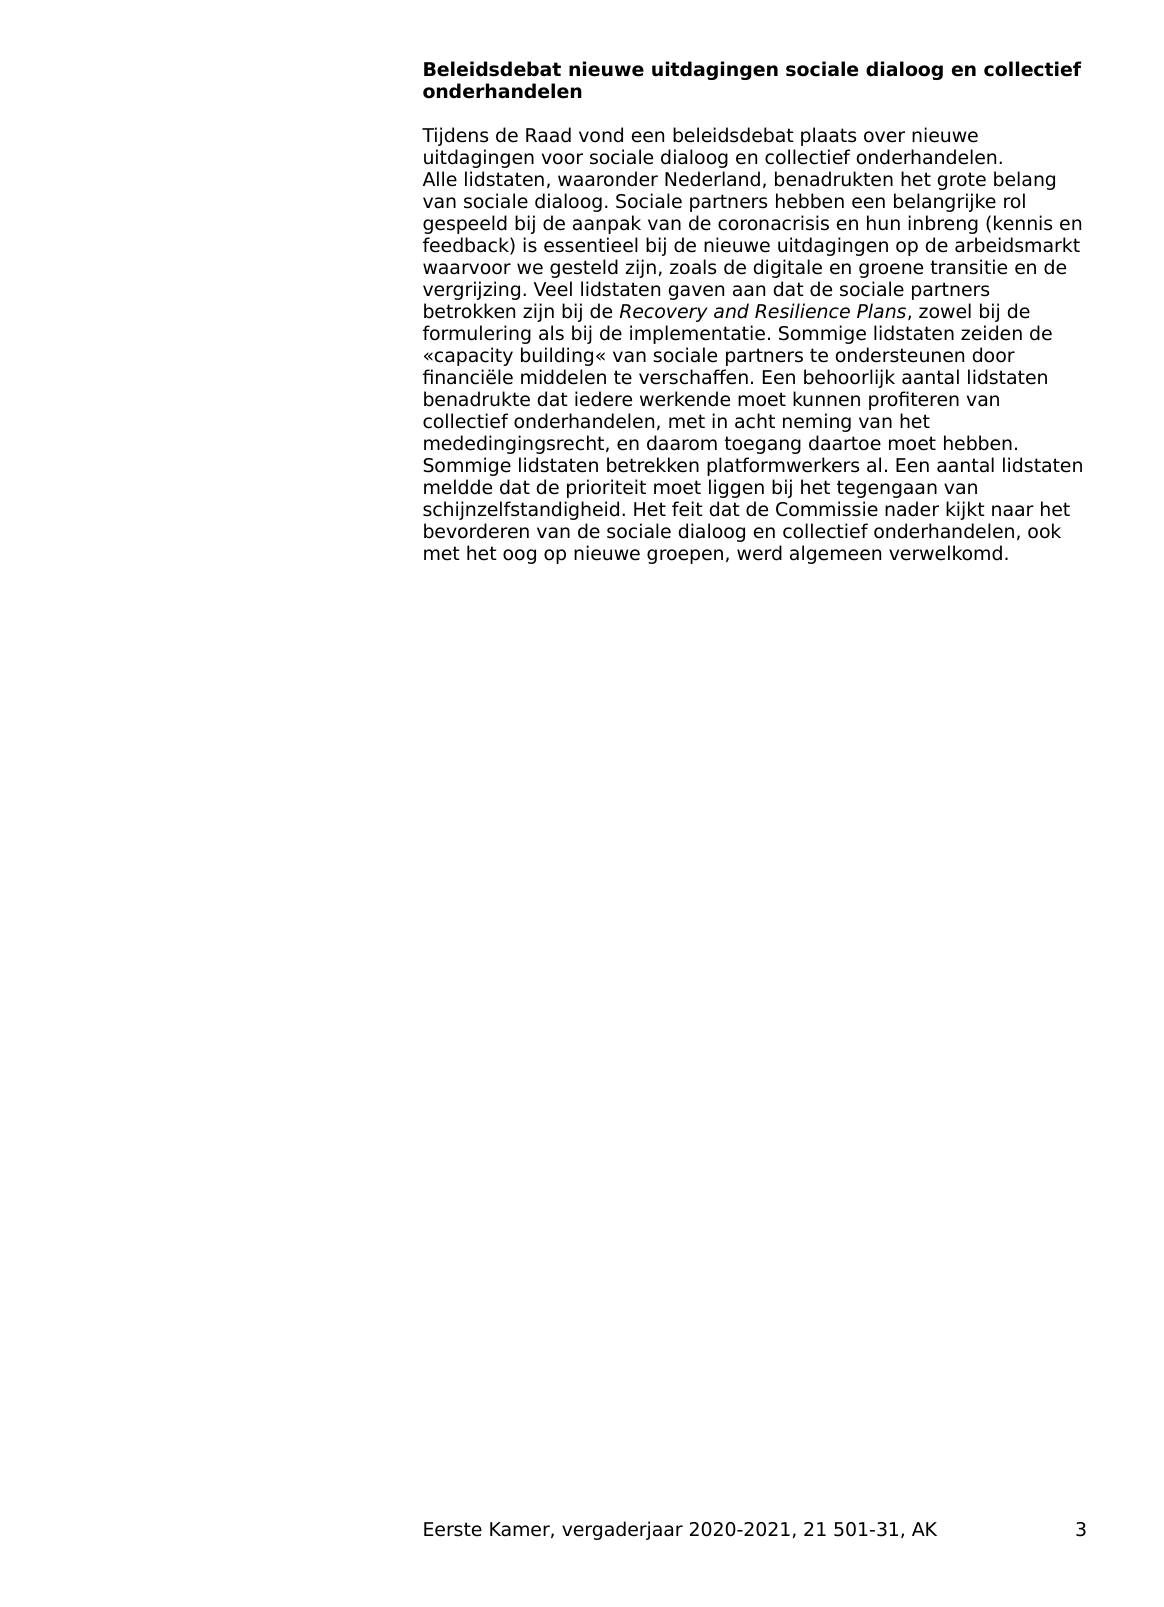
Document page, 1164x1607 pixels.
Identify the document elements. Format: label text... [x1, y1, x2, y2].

subtitle Beleidsdebat nieuwe uitdagingen sociale dialoog en collectief onderhandelen [422, 59, 1087, 103]
text Tijdens de Raad vond een beleidsdebat plaats over nieuwe uitdagingen voor sociale dialoog en collectief onderhandelen. [422, 125, 1087, 169]
text Alle lidstaten, waaronder Nederland, benadrukten het grote belang van sociale dialoog. Sociale partners hebben een belangrijke rol gespeeld bij de aanpak van de coronacrisis en hun inbreng (kennis en feedback) is essentieel bij de nieuwe uitdagingen op de arbeidsmarkt waarvoor we gesteld zijn, zoals de digitale en groene transitie en de vergrijzing. Veel lidstaten gaven aan dat de sociale partners betrokken zijn bij de Recovery and Resilience Plans, zowel bij de formulering als bij de implementatie. Sommige lidstaten zeiden de «capacity building« van sociale partners te ondersteunen door financiële middelen te verschaffen. Een behoorlijk aantal lidstaten benadrukte dat iedere werkende moet kunnen profiteren van collectief onderhandelen, met in acht neming van het mededingingsrecht, en daarom toegang daartoe moet hebben. Sommige lidstaten betrekken platformwerkers al. Een aantal lidstaten meldde dat de prioriteit moet liggen bij het tegengaan van schijnzelfstandigheid. Het feit dat de Commissie nader kijkt naar het bevorderen van de sociale dialoog en collectief onderhandelen, ook met het oog op nieuwe groepen, werd algemeen verwelkomd. [422, 169, 1087, 565]
